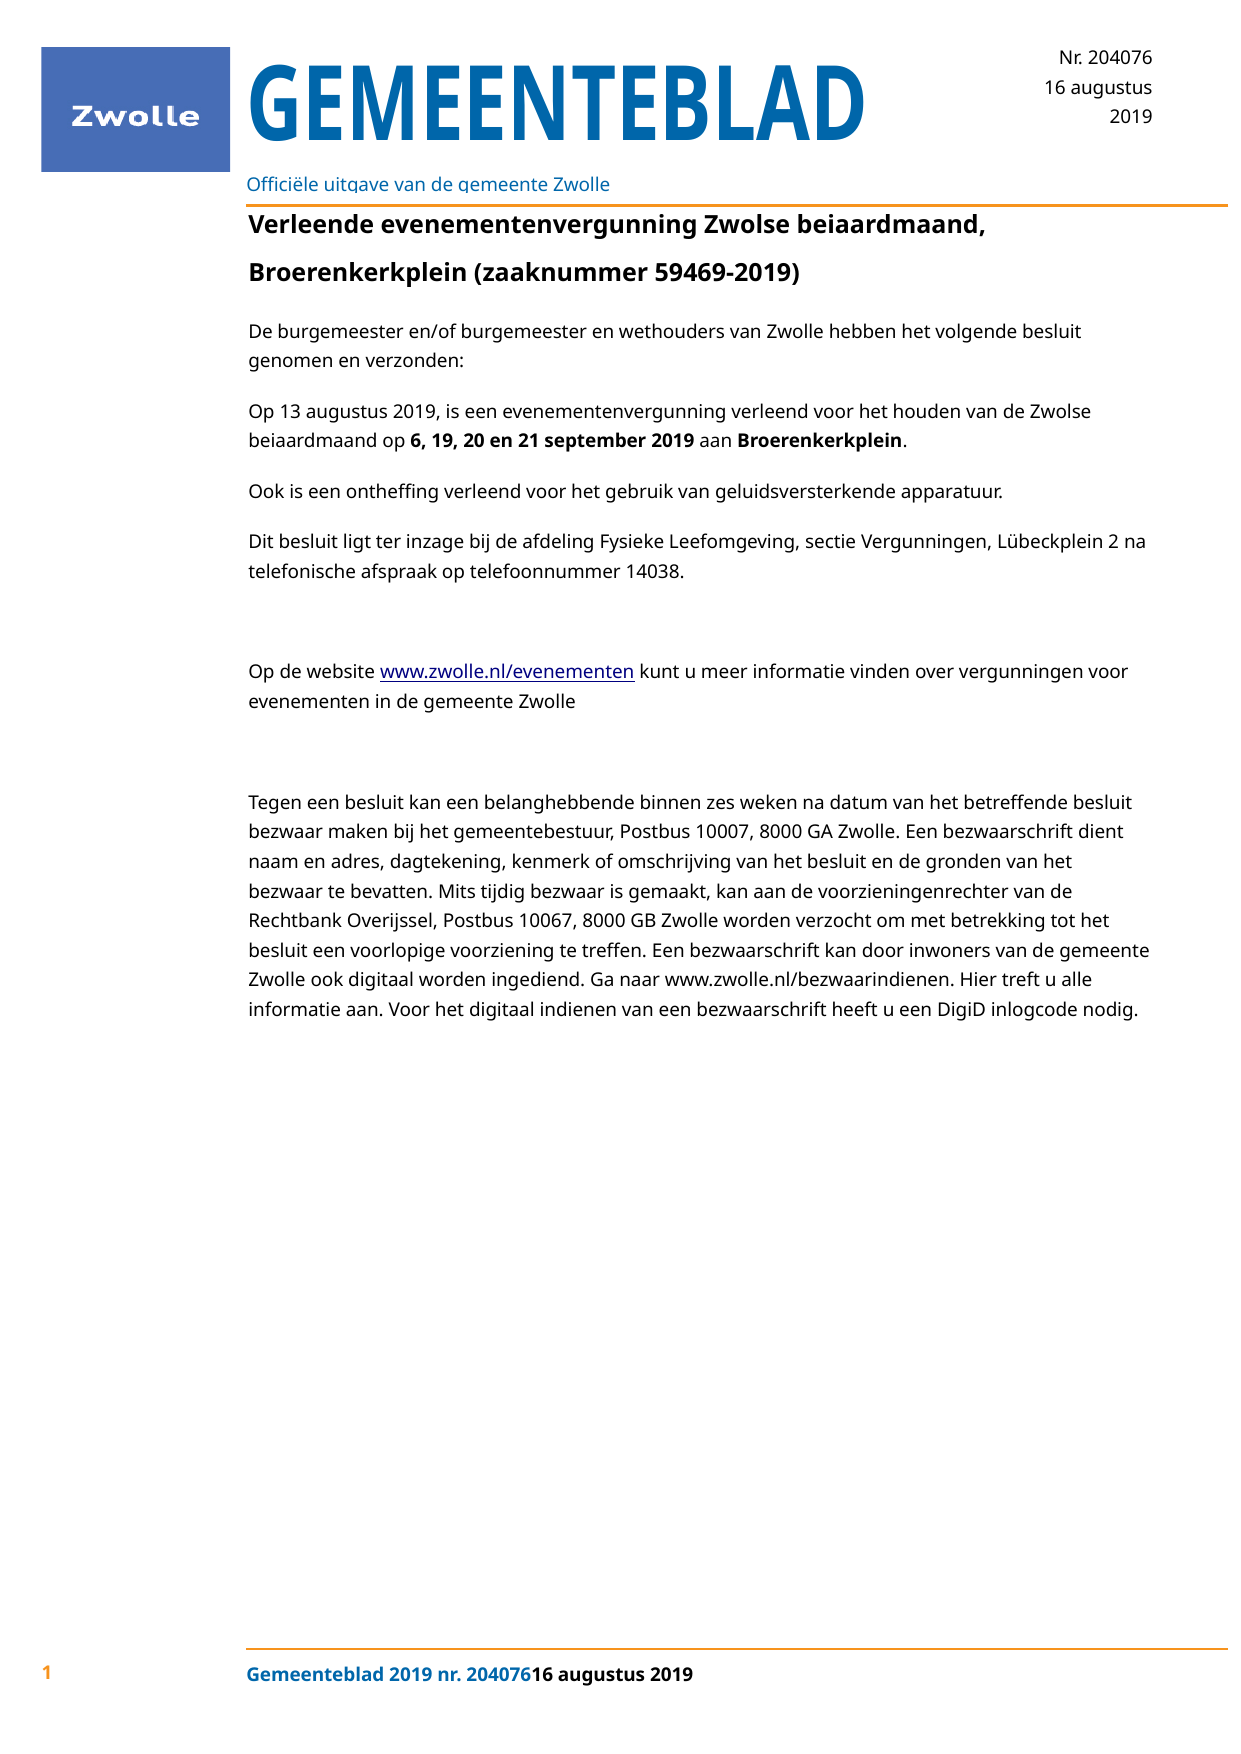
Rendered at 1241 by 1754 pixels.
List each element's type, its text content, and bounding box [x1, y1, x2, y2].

text Op de website www.zwolle.nl/evenementen kunt u meer informatie vinden over vergunningen voor evenementen in de gemeente Zwolle [248, 659, 1152, 714]
text De burgemeester en/of burgemeester en wethouders van Zwolle hebben het volgende besluit genomen en verzonden: [248, 318, 1152, 373]
text Verleende evenementenvergunning Zwolse beiaardmaand, Broerenkerkplein (zaaknummer 59469-2019) [248, 207, 1152, 288]
text Ook is een ontheffing verleend voor het gebruik van geluidsversterkende apparatuur. [248, 478, 1152, 504]
text Tegen een besluit kan een belanghebbende binnen zes weken na datum van het betreffende besluit bezwaar maken bij het gemeentebestuur, Postbus 10007, 8000 GA Zwolle. Een bezwaarschrift dient naam en adres, dagtekening, kenmerk of omschrijving van het besluit en de gronden van het bezwaar te bevatten. Mits tijdig bezwaar is gemaakt, kan aan de voorzieningenrechter van de Rechtbank Overijssel, Postbus 10067, 8000 GB Zwolle worden verzocht om met betrekking tot het besluit een voorlopige voorziening te treffen. Een bezwaarschrift kan door inwoners van de gemeente Zwolle ook digitaal worden ingediend. Ga naar www.zwolle.nl/bezwaarindienen. Hier treft u alle informatie aan. Voor het digitaal indienen van een bezwaarschrift heeft u een DigiD inlogcode nodig. [248, 789, 1152, 1022]
picture [41, 47, 231, 172]
text Op 13 augustus 2019, is een evenementenvergunning verleend voor het houden van de Zwolse beiaardmaand op 6, 19, 20 en 21 september 2019 aan Broerenkerkplein. [248, 398, 1152, 453]
text Dit besluit ligt ter inzage bij de afdeling Fysieke Leefomgeving, sectie Vergunningen, Lübeckplein 2 na telefonische afspraak op telefoonnummer 14038. [248, 528, 1152, 584]
